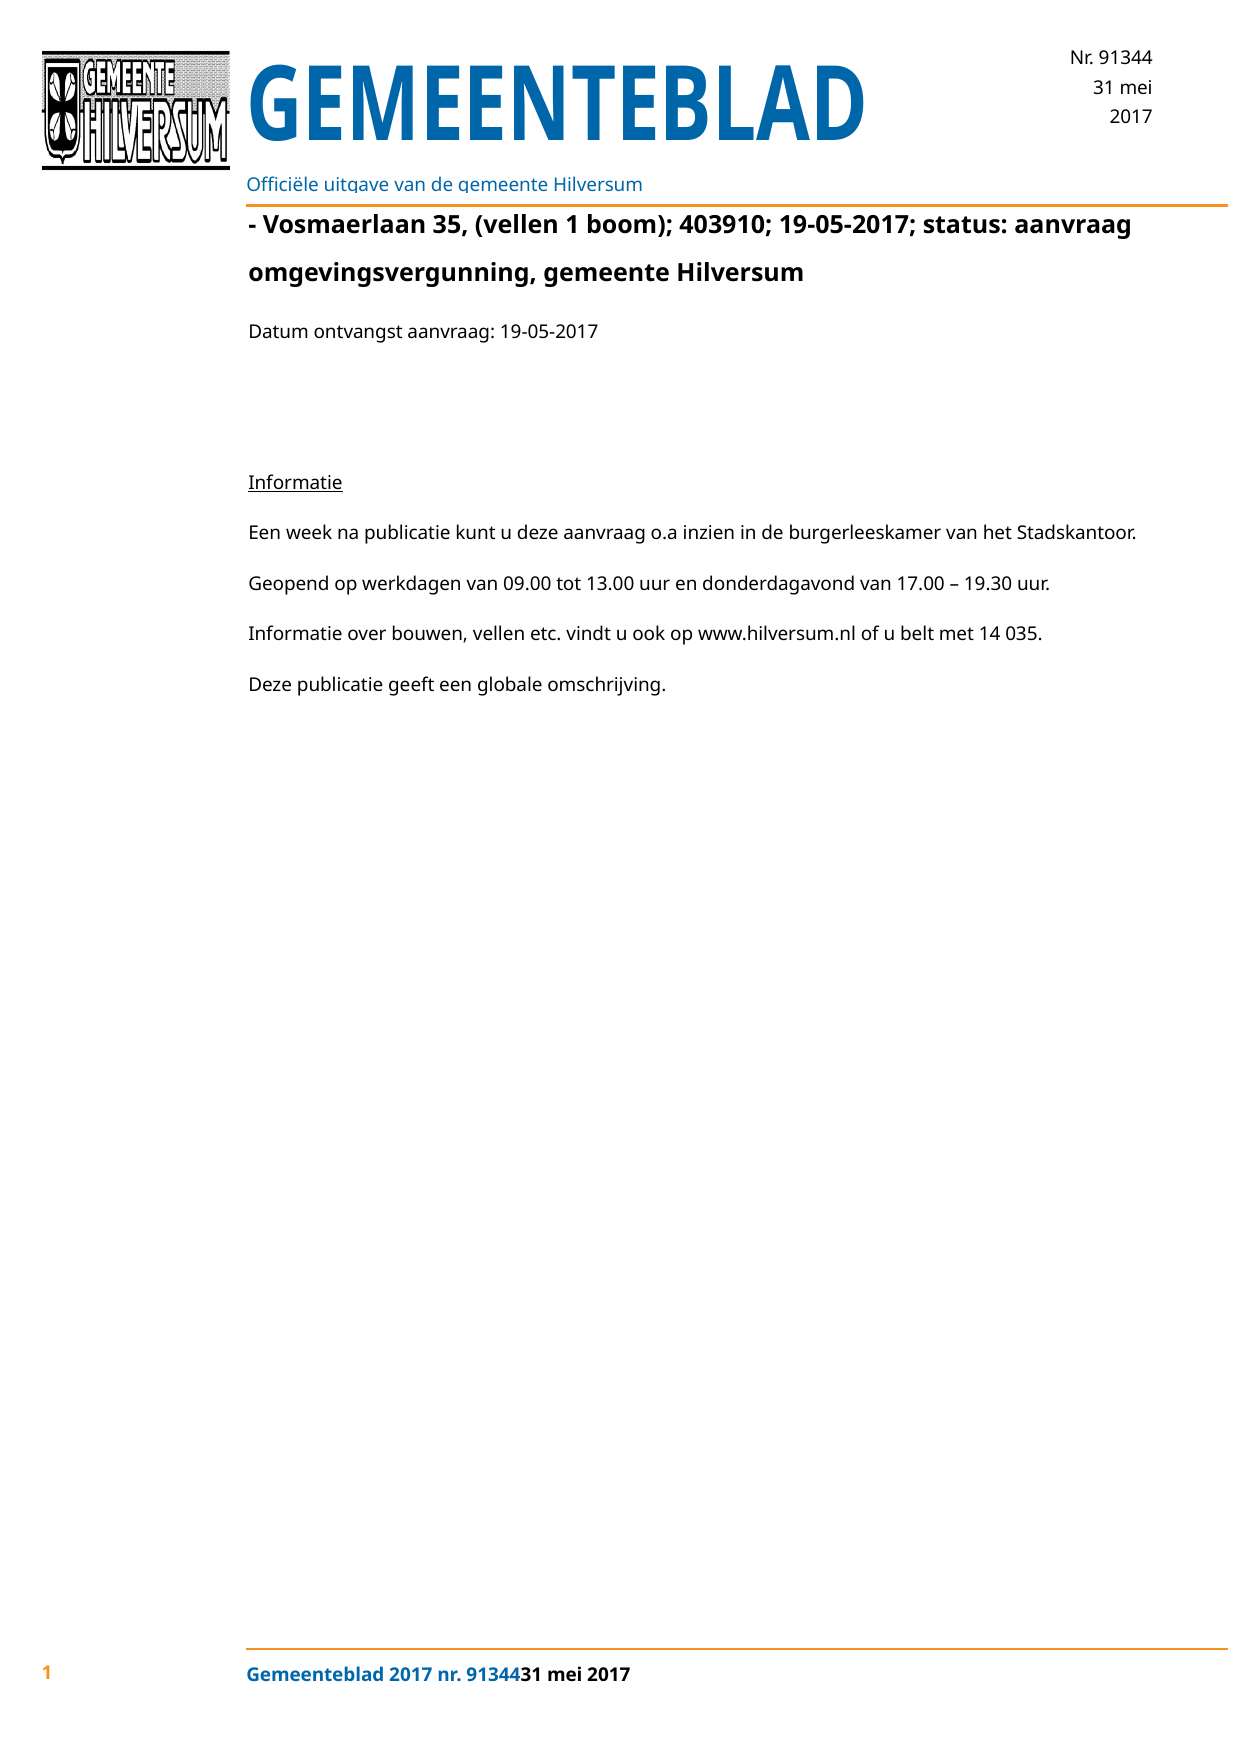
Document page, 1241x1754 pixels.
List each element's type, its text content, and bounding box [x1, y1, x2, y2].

text Informatie [248, 469, 1152, 495]
picture [41, 47, 231, 172]
text Informatie over bouwen, vellen etc. vindt u ook op www.hilversum.nl of u belt met 14 035. [248, 620, 1152, 646]
text Een week na publicatie kunt u deze aanvraag o.a inzien in de burgerleeskamer van het Stadskantoor. [248, 519, 1152, 545]
text - Vosmaerlaan 35, (vellen 1 boom); 403910; 19-05-2017; status: aanvraag omgevingsvergunning, gemeente Hilversum [248, 207, 1152, 288]
text Datum ontvangst aanvraag: 19-05-2017 [248, 318, 1152, 344]
text Deze publicatie geeft een globale omschrijving. [248, 671, 1152, 697]
text Geopend op werkdagen van 09.00 tot 13.00 uur en donderdagavond van 17.00 – 19.30 uur. [248, 570, 1152, 596]
